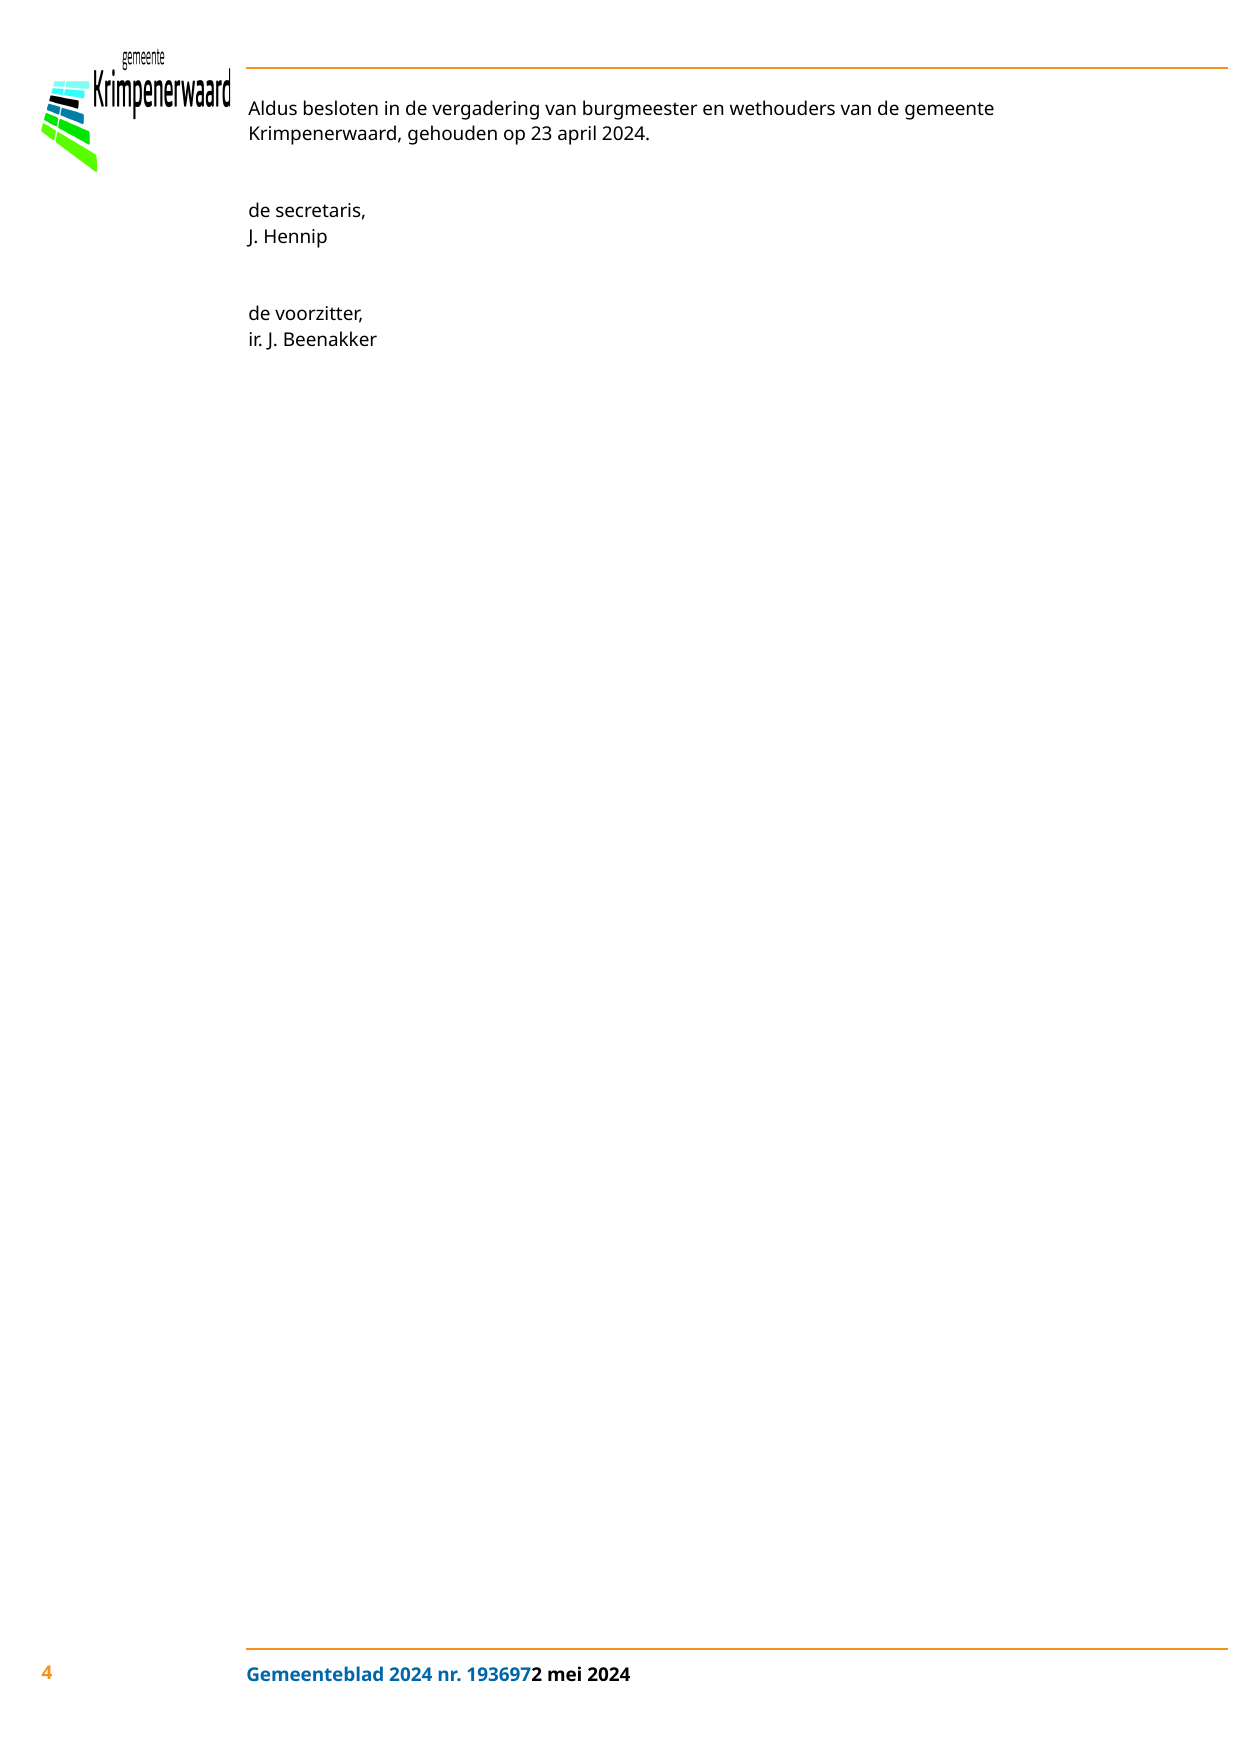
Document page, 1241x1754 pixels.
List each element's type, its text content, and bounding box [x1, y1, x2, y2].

text Aldus besloten in de vergadering van burgmeester en wethouders van de gemeente Krimpenerwaard, gehouden op ‎23 april 2024. [248, 95, 1152, 146]
text ir. J. Beenakker [248, 326, 1152, 352]
picture [41, 47, 231, 172]
text de voorzitter, [248, 301, 1152, 326]
text de secretaris, [248, 198, 1152, 223]
text J. Hennip [248, 223, 1152, 249]
